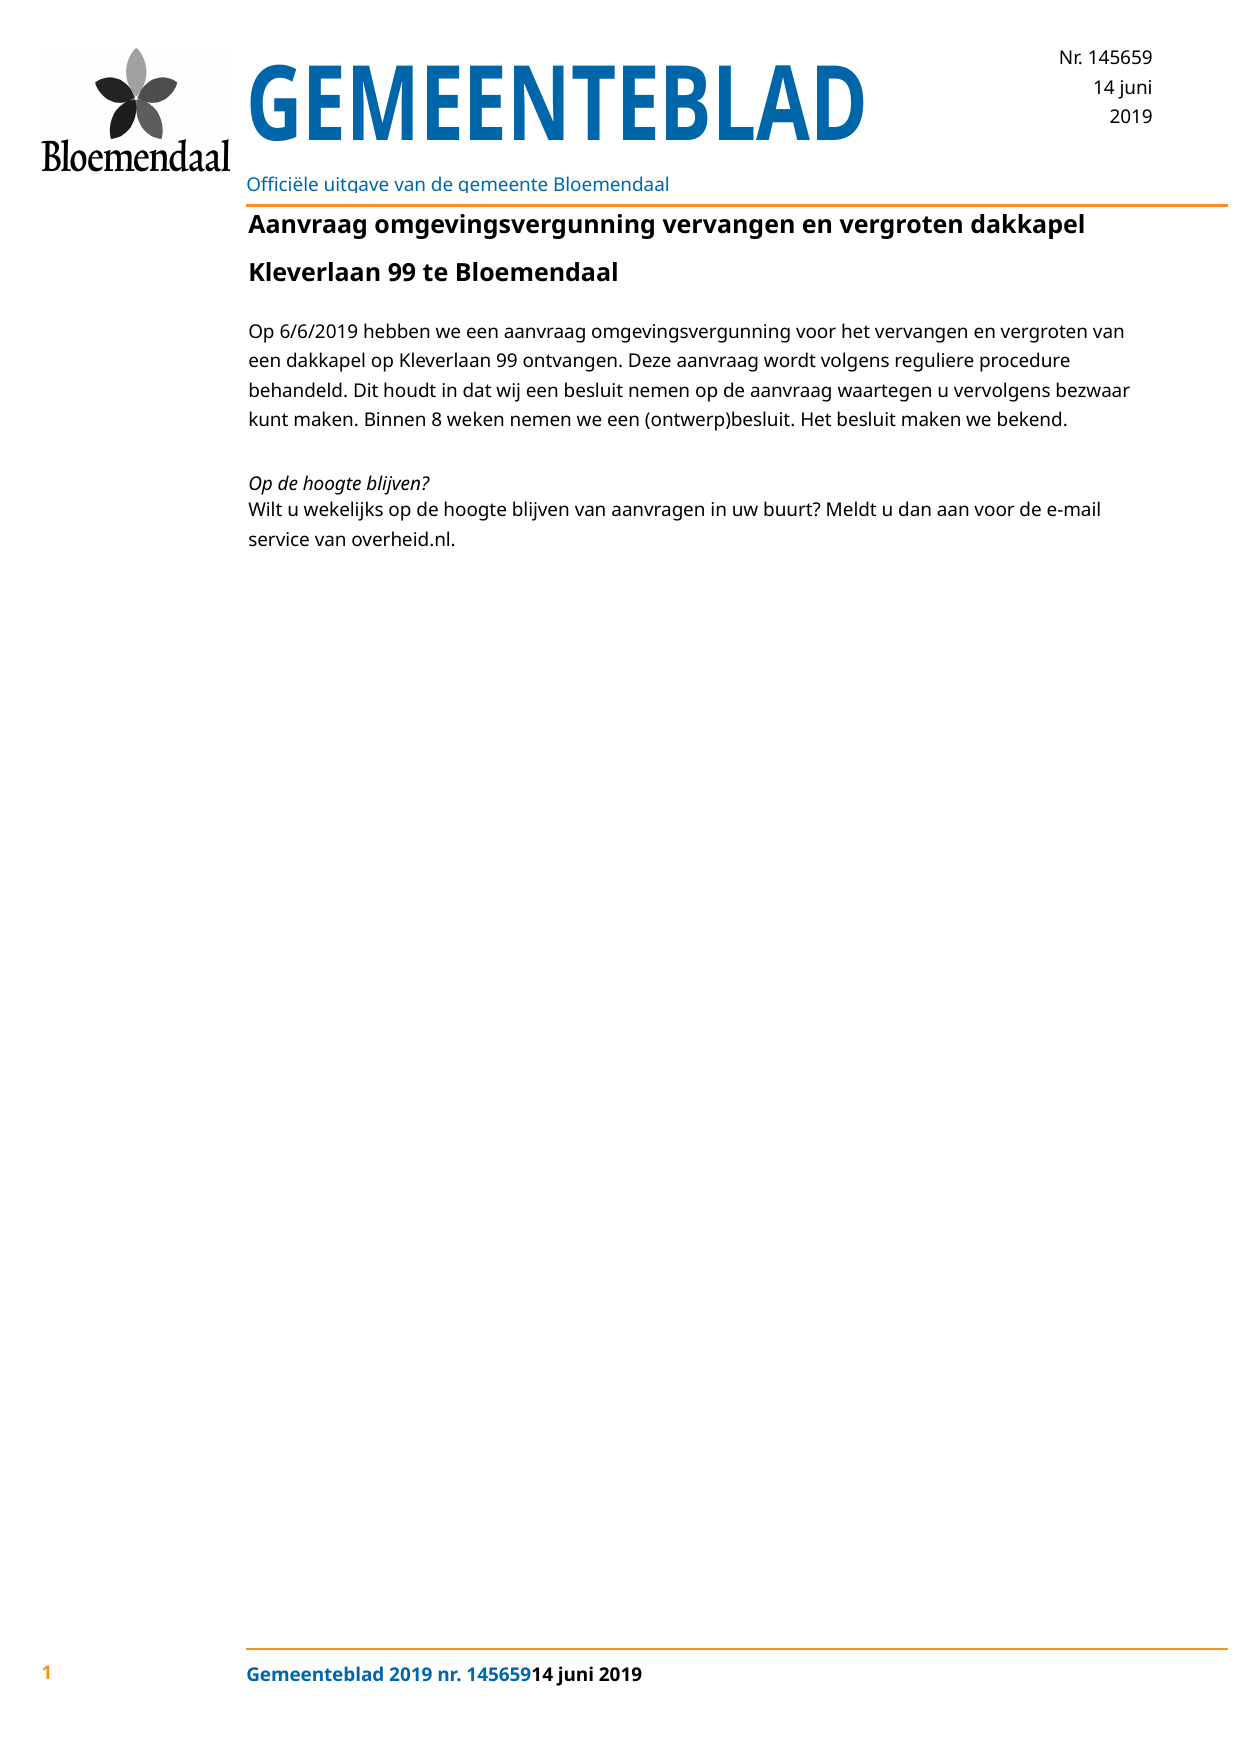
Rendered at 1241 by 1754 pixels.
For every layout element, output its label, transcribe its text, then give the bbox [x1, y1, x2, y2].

text Op de hoogte blijven? [248, 471, 1152, 496]
picture [41, 47, 231, 172]
text Aanvraag omgevingsvergunning vervangen en vergroten dakkapel Kleverlaan 99 te Bloemendaal [248, 207, 1152, 288]
text Wilt u wekelijks op de hoogte blijven van aanvragen in uw buurt? Meldt u dan aan voor de e-mail service van overheid.nl. [248, 496, 1152, 552]
text Op 6/6/2019 hebben we een aanvraag omgevingsvergunning voor het vervangen en vergroten van een dakkapel op Kleverlaan 99 ontvangen. Deze aanvraag wordt volgens reguliere procedure behandeld. Dit houdt in dat wij een besluit nemen op de aanvraag waartegen u vervolgens bezwaar kunt maken. Binnen 8 weken nemen we een (ontwerp)besluit. Het besluit maken we bekend. [248, 318, 1152, 432]
